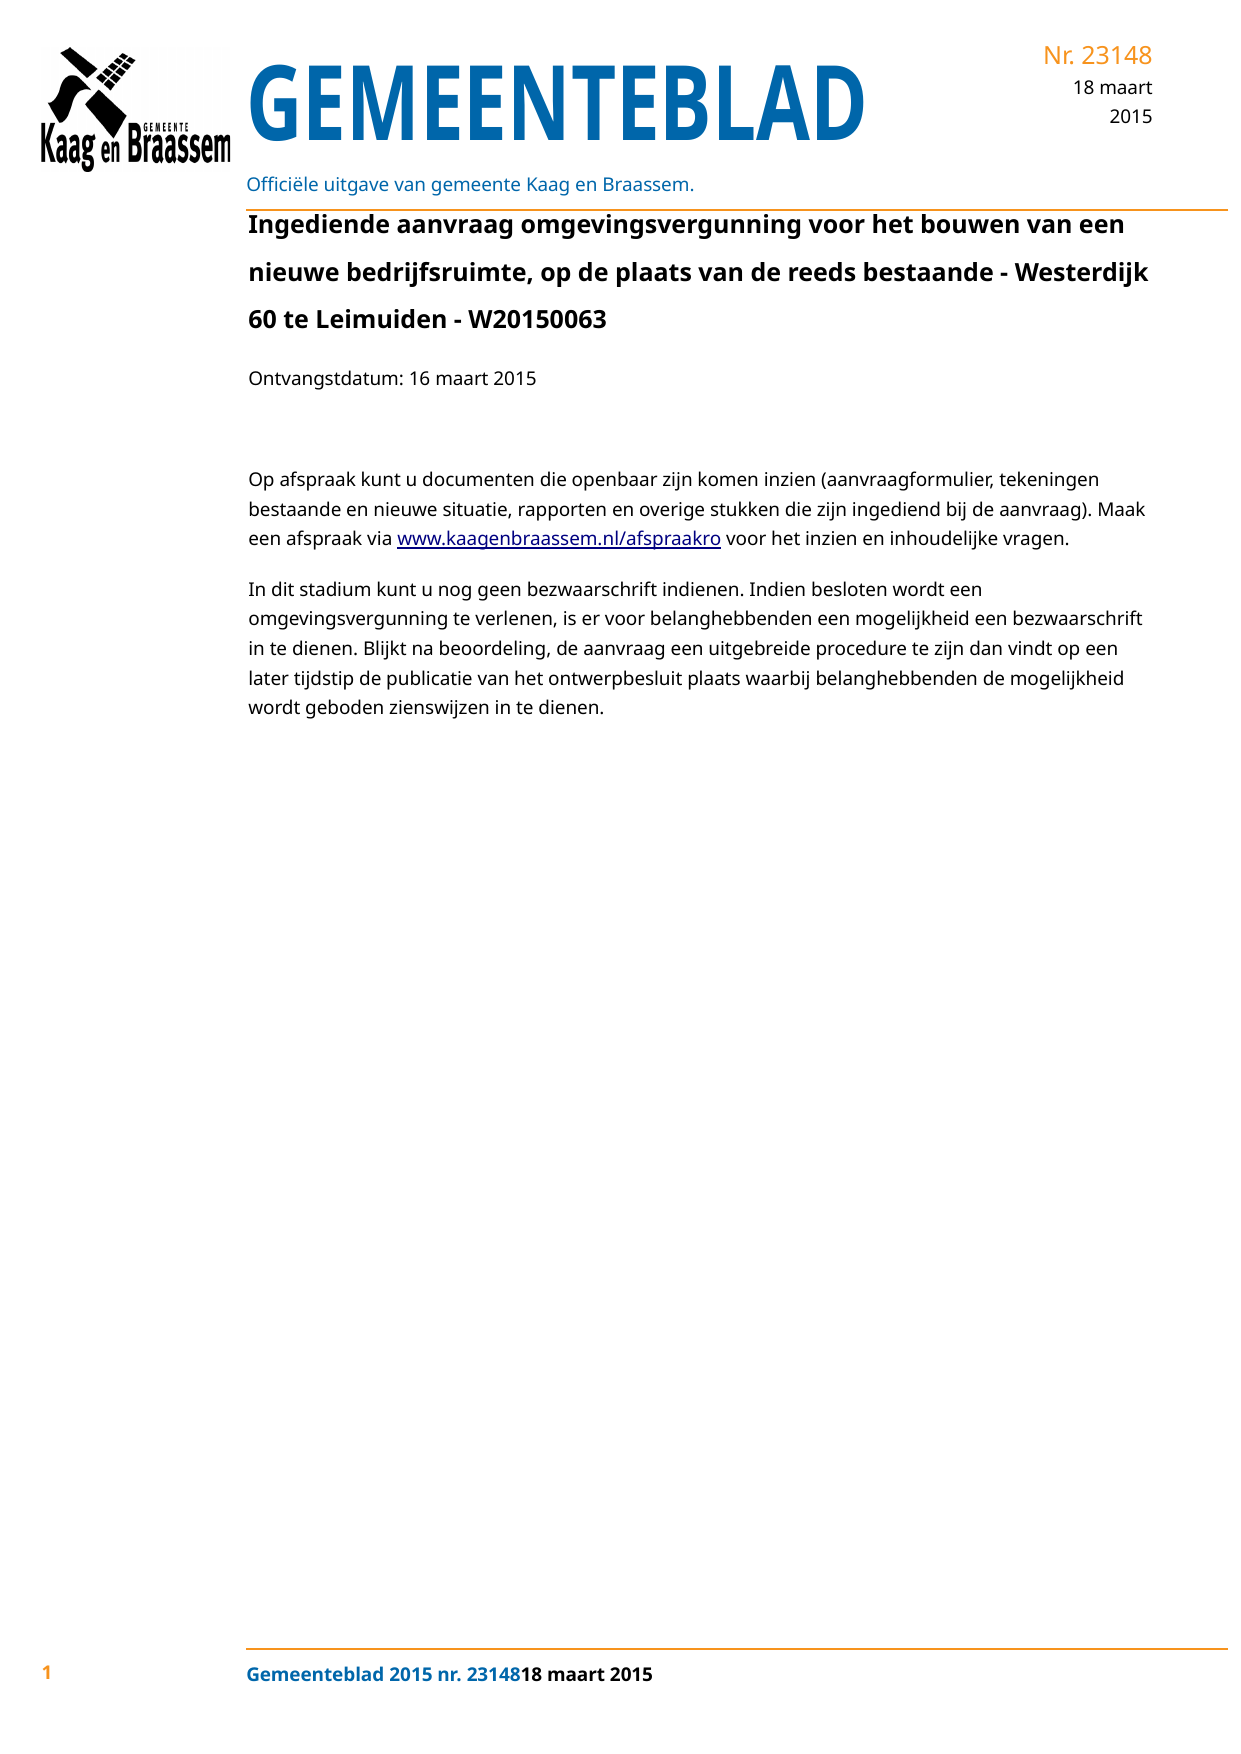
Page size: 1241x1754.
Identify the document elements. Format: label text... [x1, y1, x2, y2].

text Op afspraak kunt u documenten die openbaar zijn komen inzien (aanvraagformulier, tekeningen bestaande en nieuwe situatie, rapporten en overige stukken die zijn ingediend bij de aanvraag). Maak een afspraak via www.kaagenbraassem.nl/afspraakro voor het inzien en inhoudelijke vragen. [248, 466, 1152, 551]
picture [41, 47, 231, 172]
text In dit stadium kunt u nog geen bezwaarschrift indienen. Indien besloten wordt een omgevingsvergunning te verlenen, is er voor belanghebbenden een mogelijkheid een bezwaarschrift in te dienen. Blijkt na beoordeling, de aanvraag een uitgebreide procedure te zijn dan vindt op een later tijdstip de publicatie van het ontwerpbesluit plaats waarbij belanghebbenden de mogelijkheid wordt geboden zienswijzen in te dienen. [248, 576, 1152, 720]
text Ingediende aanvraag omgevingsvergunning voor het bouwen van een nieuwe bedrijfsruimte, op de plaats van de reeds bestaande - Westerdijk 60 te Leimuiden - W20150063 [248, 211, 1152, 336]
text Ontvangstdatum: 16 maart 2015 [248, 366, 1152, 391]
